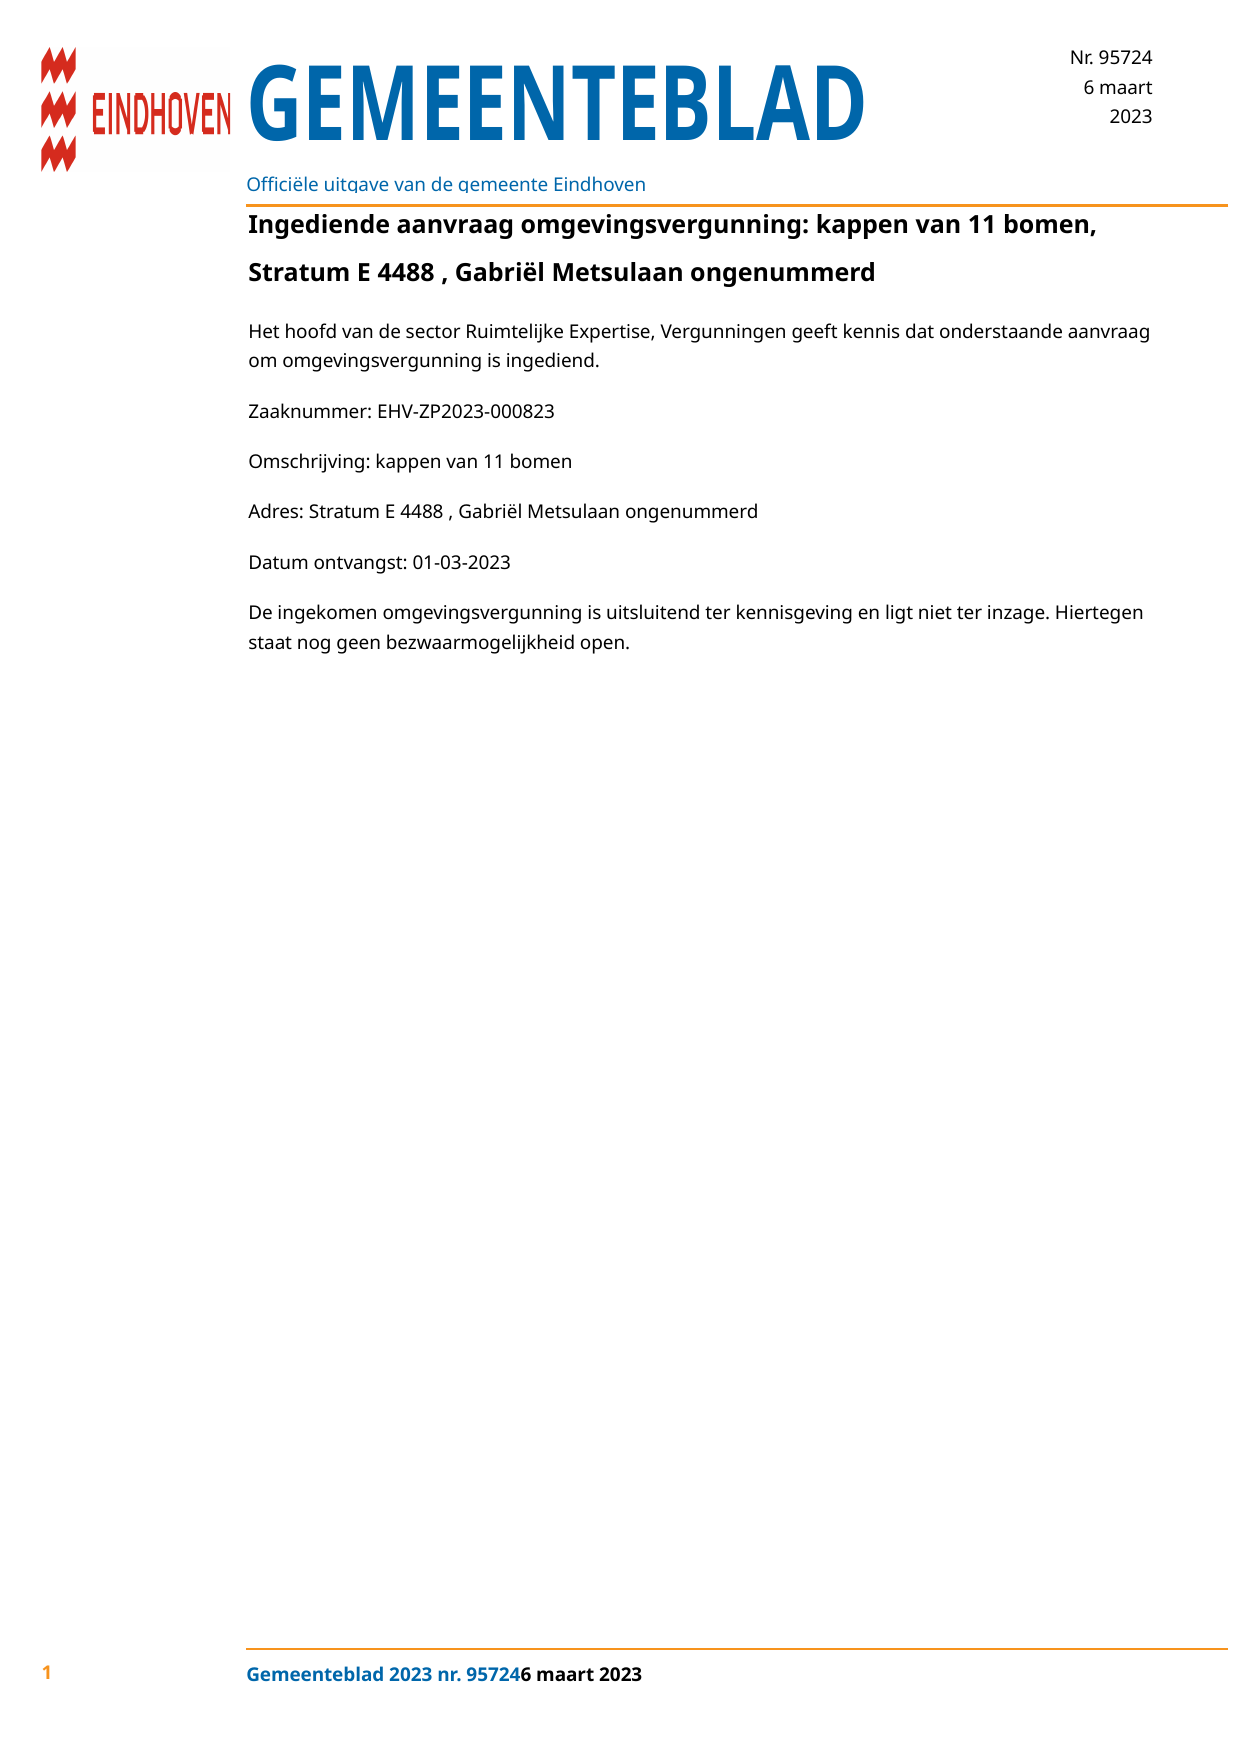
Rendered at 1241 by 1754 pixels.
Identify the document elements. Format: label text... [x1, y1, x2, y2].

text Zaaknummer: EHV-ZP2023-000823 [248, 398, 1152, 424]
text Adres: Stratum E 4488 , Gabriël Metsulaan ongenummerd [248, 499, 1152, 524]
text Omschrijving: kappen van 11 bomen [248, 448, 1152, 474]
text Het hoofd van de sector Ruimtelijke Expertise, Vergunningen geeft kennis dat onderstaande aanvraag om omgevingsvergunning is ingediend. [248, 318, 1152, 373]
text De ingekomen omgevingsvergunning is uitsluitend ter kennisgeving en ligt niet ter inzage. Hiertegen staat nog geen bezwaarmogelijkheid open. [248, 599, 1152, 655]
picture [41, 47, 231, 172]
text Datum ontvangst: 01-03-2023 [248, 549, 1152, 575]
text Ingediende aanvraag omgevingsvergunning: kappen van 11 bomen, Stratum E 4488 , Gabriël Metsulaan ongenummerd [248, 207, 1152, 288]
